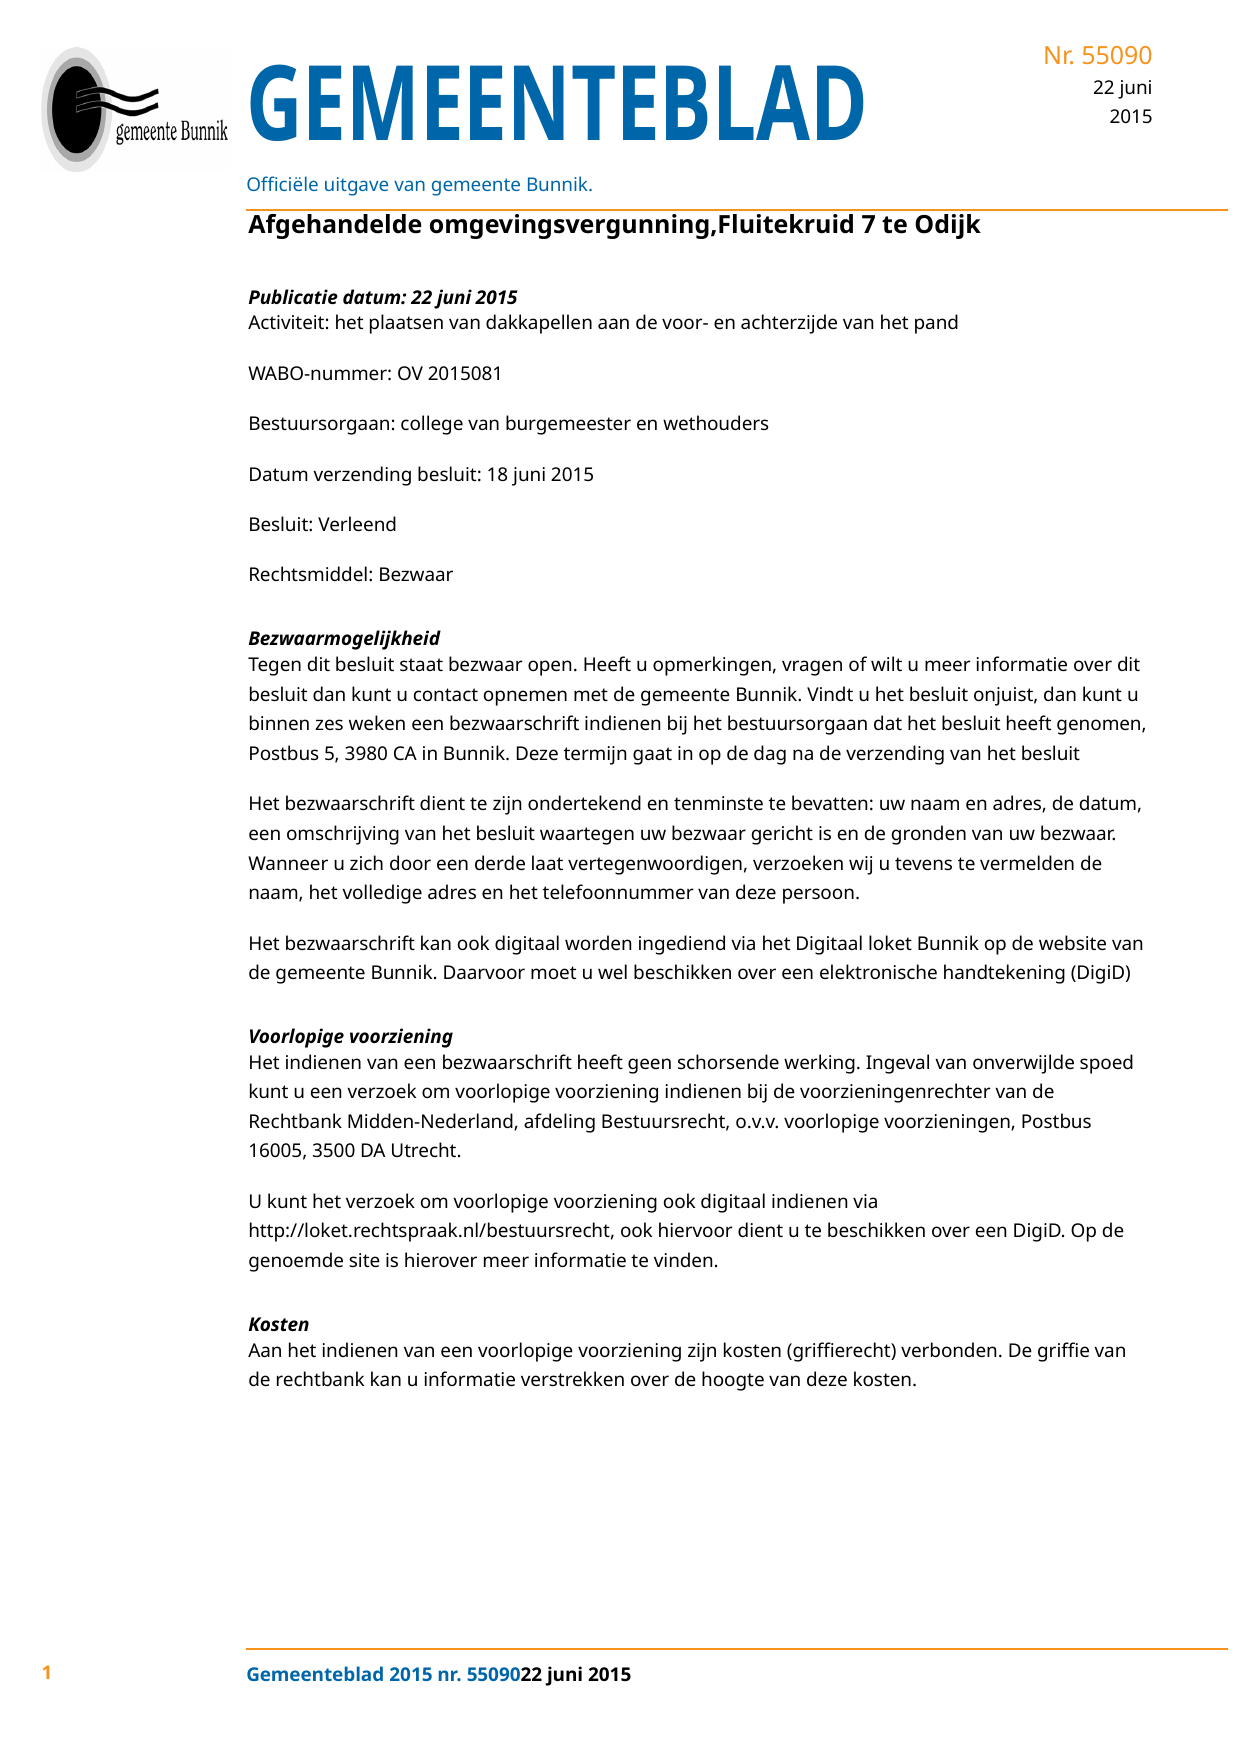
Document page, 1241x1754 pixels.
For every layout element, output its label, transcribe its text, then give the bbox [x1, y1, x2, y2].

text Kosten [248, 1311, 1152, 1337]
text Publicatie datum: 22 juni 2015 [248, 284, 1152, 309]
text Besluit: Verleend [248, 511, 1152, 537]
text Activiteit: het plaatsen van dakkapellen aan de voor- en achterzijde van het pand [248, 309, 1152, 335]
text Bestuursorgaan: college van burgemeester en wethouders [248, 410, 1152, 436]
text Tegen dit besluit staat bezwaar open. Heeft u opmerkingen, vragen of wilt u meer informatie over dit besluit dan kunt u contact opnemen met de gemeente Bunnik. Vindt u het besluit onjuist, dan kunt u binnen zes weken een bezwaarschrift indienen bij het bestuursorgaan dat het besluit heeft genomen, Postbus 5, 3980 CA in Bunnik. Deze termijn gaat in op de dag na de verzending van het besluit [248, 651, 1152, 766]
text Voorlopige voorziening [248, 1023, 1152, 1049]
text Het indienen van een bezwaarschrift heeft geen schorsende werking. Ingeval van onverwijlde spoed kunt u een verzoek om voorlopige voorziening indienen bij de voorzieningenrechter van de Rechtbank Midden-Nederland, afdeling Bestuursrecht, o.v.v. voorlopige voorzieningen, Postbus 16005, 3500 DA Utrecht. [248, 1049, 1152, 1163]
text Datum verzending besluit: 18 juni 2015 [248, 461, 1152, 487]
text Bezwaarmogelijkheid [248, 626, 1152, 651]
text WABO-nummer: OV 2015081 [248, 360, 1152, 386]
picture [41, 47, 231, 172]
text Rechtsmiddel: Bezwaar [248, 562, 1152, 587]
text Aan het indienen van een voorlopige voorziening zijn kosten (griffierecht) verbonden. De griffie van de rechtbank kan u informatie verstrekken over de hoogte van deze kosten. [248, 1337, 1152, 1392]
text U kunt het verzoek om voorlopige voorziening ook digitaal indienen via http://loket.rechtspraak.nl/bestuursrecht, ook hiervoor dient u te beschikken over een DigiD. Op de genoemde site is hierover meer informatie te vinden. [248, 1188, 1152, 1273]
text Het bezwaarschrift dient te zijn ondertekend en tenminste te bevatten: uw naam en adres, de datum, een omschrijving van het besluit waartegen uw bezwaar gericht is en de gronden van uw bezwaar. Wanneer u zich door een derde laat vertegenwoordigen, verzoeken wij u tevens te vermelden de naam, het volledige adres en het telefoonnummer van deze persoon. [248, 791, 1152, 905]
text Het bezwaarschrift kan ook digitaal worden ingediend via het Digitaal loket Bunnik op de website van de gemeente Bunnik. Daarvoor moet u wel beschikken over een elektronische handtekening (DigiD) [248, 930, 1152, 985]
text Afgehandelde omgevingsvergunning,Fluitekruid 7 te Odijk [248, 211, 1152, 241]
